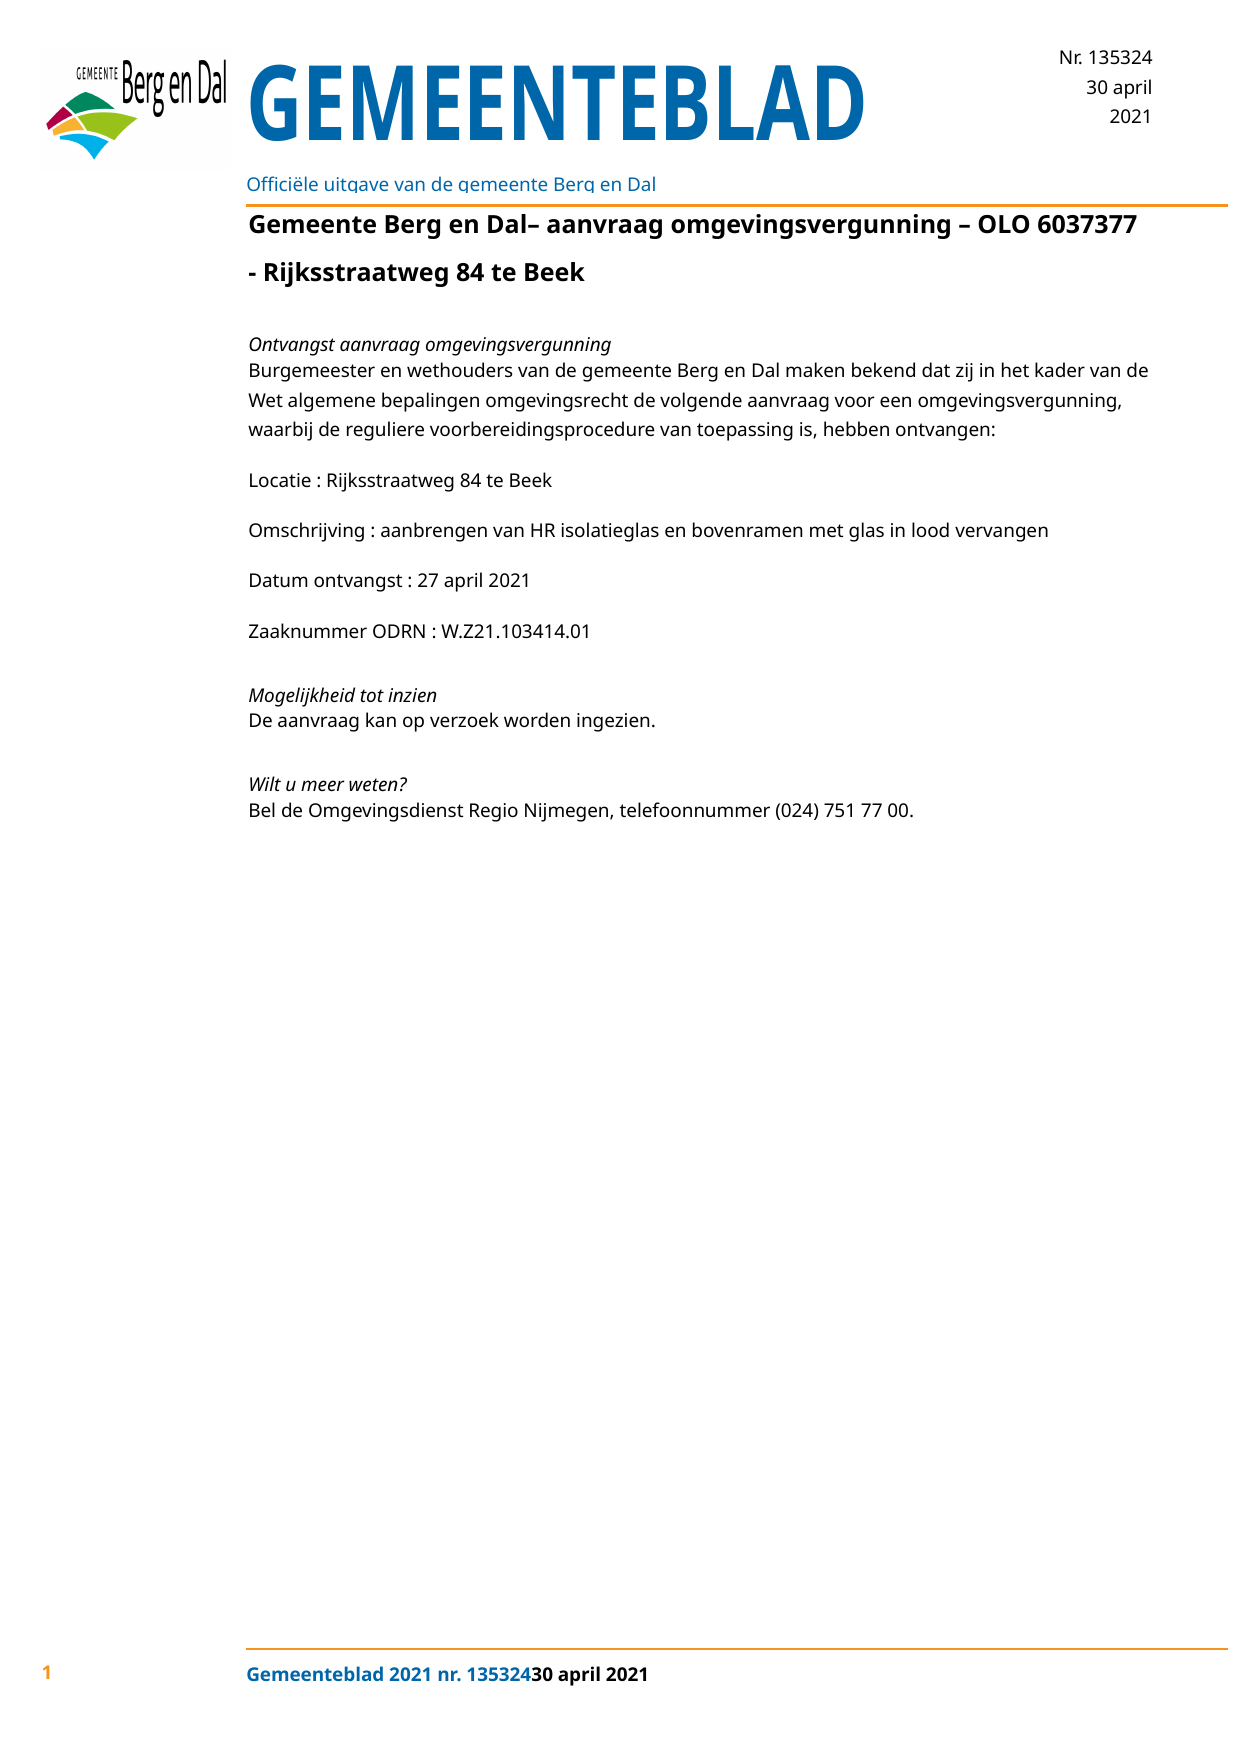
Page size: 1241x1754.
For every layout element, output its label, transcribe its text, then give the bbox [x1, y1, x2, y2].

picture [41, 47, 231, 172]
text Datum ontvangst : 27 april 2021 [248, 568, 1152, 593]
text Ontvangst aanvraag omgevingsvergunning [248, 331, 1152, 357]
text De aanvraag kan op verzoek worden ingezien. [248, 708, 1152, 733]
text Gemeente Berg en Dal– aanvraag omgevingsvergunning – OLO 6037377 - Rijksstraatweg 84 te Beek [248, 207, 1152, 288]
text Mogelijkheid tot inzien [248, 682, 1152, 708]
text Omschrijving : aanbrengen van HR isolatieglas en bovenramen met glas in lood vervangen [248, 517, 1152, 543]
text Wilt u meer weten? [248, 772, 1152, 797]
text Locatie : Rijksstraatweg 84 te Beek [248, 467, 1152, 492]
text Zaaknummer ODRN : W.Z21.103414.01 [248, 618, 1152, 644]
text Burgemeester en wethouders van de gemeente Berg en Dal maken bekend dat zij in het kader van de Wet algemene bepalingen omgevingsrecht de volgende aanvraag voor een omgevingsvergunning, waarbij de reguliere voorbereidingsprocedure van toepassing is, hebben ontvangen: [248, 357, 1152, 442]
text Bel de Omgevingsdienst Regio Nijmegen, telefoonnummer (024) 751 77 00. [248, 797, 1152, 823]
